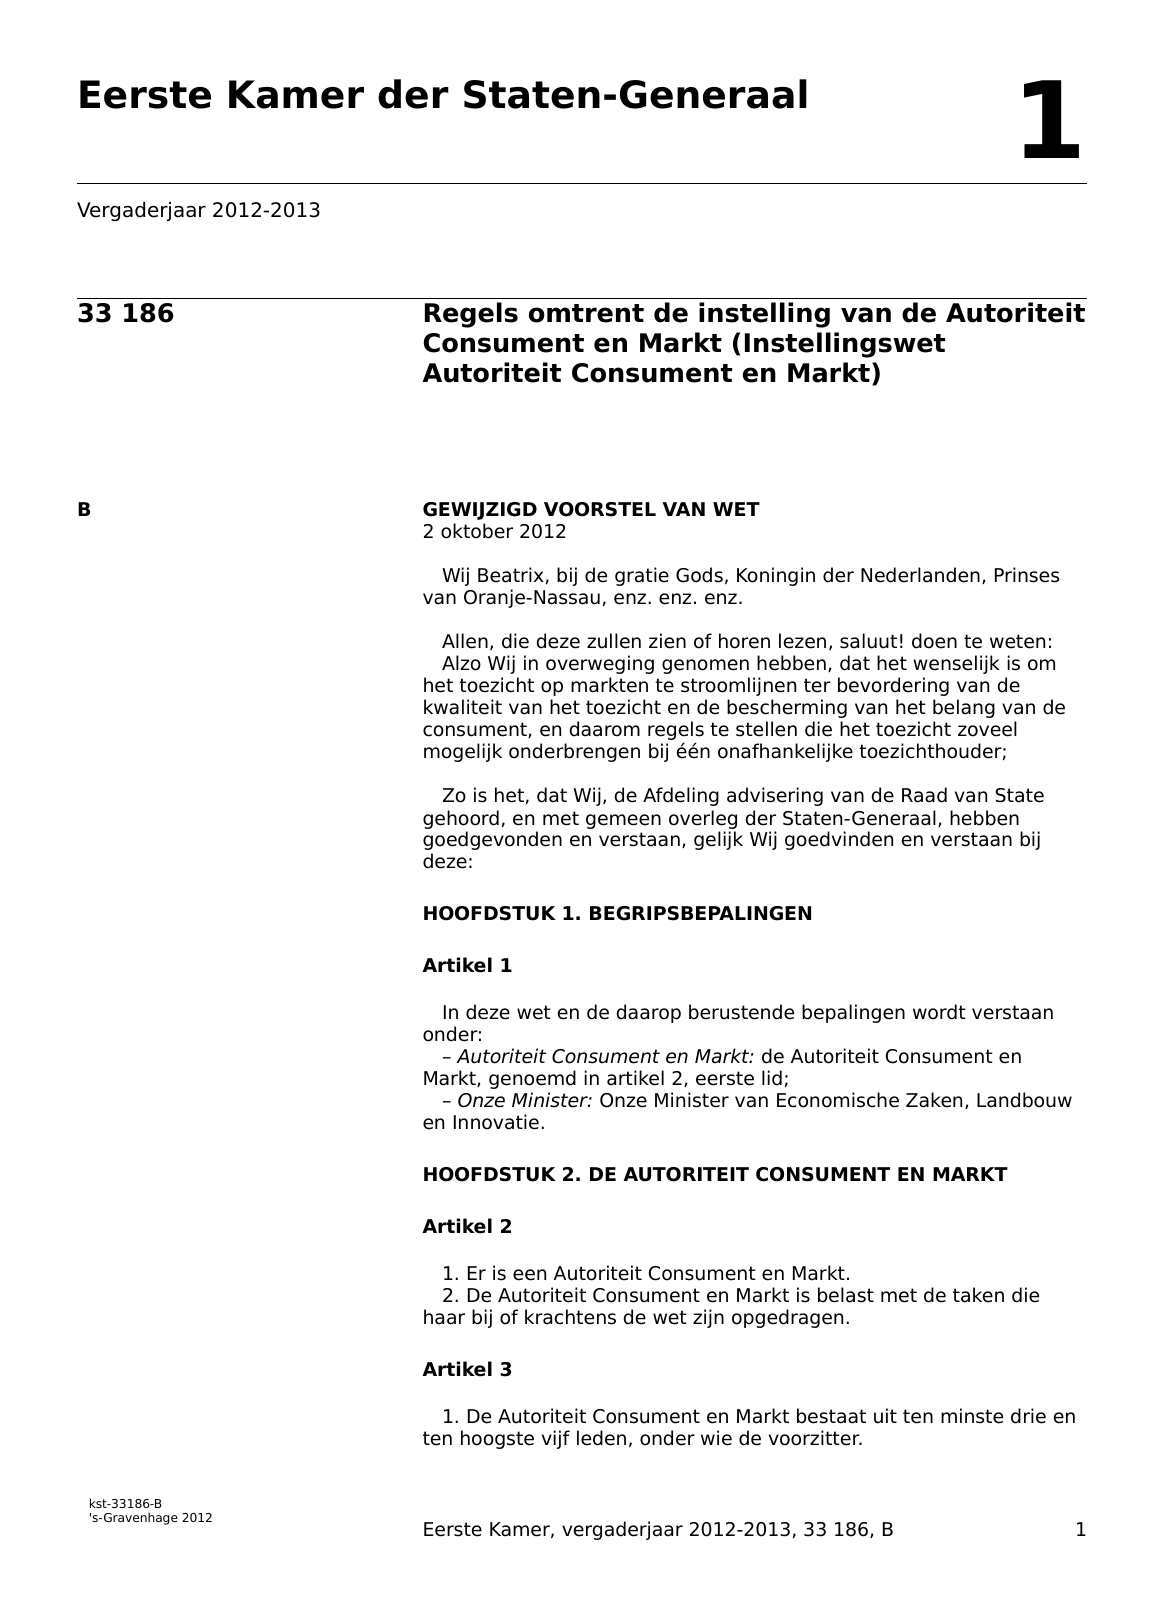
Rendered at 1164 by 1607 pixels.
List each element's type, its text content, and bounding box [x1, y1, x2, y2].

text kst-33186-B [88, 1497, 323, 1511]
text In deze wet en de daarop berustende bepalingen wordt verstaan onder: [422, 1002, 1087, 1046]
text – Onze Minister: Onze Minister van Economische Zaken, Landbouw en Innovatie. [422, 1090, 1087, 1134]
subtitle HOOFDSTUK 2. DE AUTORITEIT CONSUMENT EN MARKT [422, 1164, 1087, 1186]
subtitle 33 186 Regels omtrent de instelling van de Autoriteit Consument en Markt (Instellingswet Autoriteit Consument en Markt) [77, 299, 1087, 388]
table_cell Vergaderjaar 2012-2013 [77, 184, 1087, 298]
text 2 oktober 2012 [422, 521, 1087, 543]
text 1. De Autoriteit Consument en Markt bestaat uit ten minste drie en ten hoogste vijf leden, onder wie de voorzitter. [422, 1406, 1087, 1450]
text 1. Er is een Autoriteit Consument en Markt. [422, 1263, 1087, 1285]
table_header Eerste Kamer der Staten-Generaal [77, 59, 886, 183]
text – Autoriteit Consument en Markt: de Autoriteit Consument en Markt, genoemd in artikel 2, eerste lid; [422, 1046, 1087, 1090]
text 2. De Autoriteit Consument en Markt is belast met de taken die haar bij of krachtens de wet zijn opgedragen. [422, 1285, 1087, 1329]
text Wij Beatrix, bij de gratie Gods, Koningin der Nederlanden, Prinses van Oranje-Nassau, enz. enz. enz. [422, 565, 1087, 609]
subtitle B GEWIJZIGD VOORSTEL VAN WET [77, 499, 1087, 521]
subtitle Artikel 1 [422, 955, 1087, 977]
subtitle Artikel 3 [422, 1359, 1087, 1381]
text 's-Gravenhage 2012 [88, 1511, 323, 1525]
subtitle HOOFDSTUK 1. BEGRIPSBEPALINGEN [422, 903, 1087, 925]
text Alzo Wij in overweging genomen hebben, dat het wenselijk is om het toezicht op markten te stroomlijnen ter bevordering van de kwaliteit van het toezicht en de bescherming van het belang van de consument, en daarom regels te stellen die het toezicht zoveel mogelijk onderbrengen bij één onafhankelijke toezichthouder; [422, 653, 1087, 763]
table_header 1 [886, 59, 1087, 183]
subtitle Artikel 2 [422, 1216, 1087, 1238]
text Allen, die deze zullen zien of horen lezen, saluut! doen te weten: [422, 631, 1087, 653]
text Zo is het, dat Wij, de Afdeling advisering van de Raad van State gehoord, en met gemeen overleg der Staten-Generaal, hebben goedgevonden en verstaan, gelijk Wij goedvinden en verstaan bij deze: [422, 785, 1087, 873]
